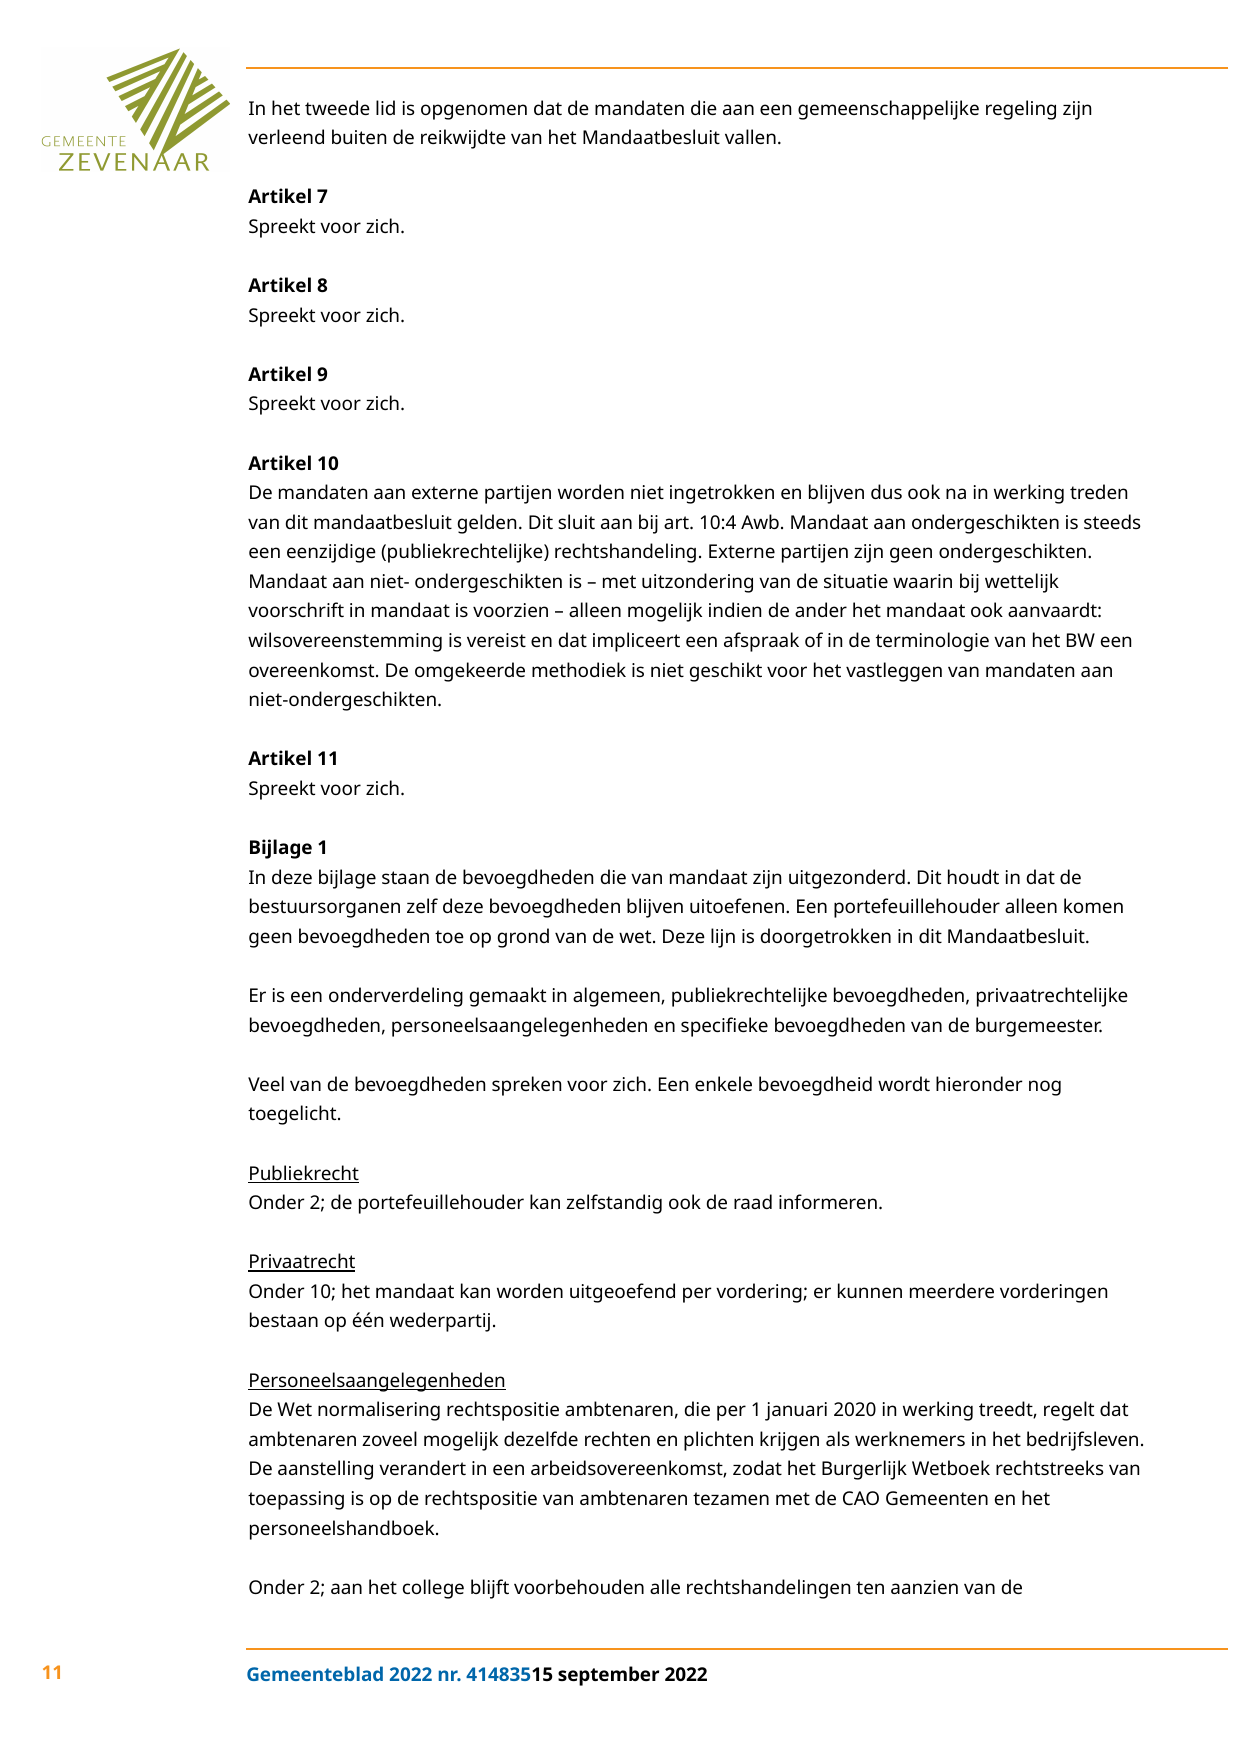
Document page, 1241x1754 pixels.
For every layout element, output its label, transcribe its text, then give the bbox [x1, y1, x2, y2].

text Onder 2; aan het college blijft voorbehouden alle rechtshandelingen ten aanzien van de [248, 1574, 1152, 1600]
picture [41, 47, 231, 172]
text In deze bijlage staan de bevoegdheden die van mandaat zijn uitgezonderd. Dit houdt in dat de bestuursorganen zelf deze bevoegdheden blijven uitoefenen. Een portefeuillehouder alleen komen geen bevoegdheden toe op grond van de wet. Deze lijn is doorgetrokken in dit Mandaatbesluit. [248, 864, 1152, 949]
text Personeelsaangelegenheden [248, 1367, 1152, 1393]
text Artikel 11 [248, 746, 1152, 771]
text Artikel 7 [248, 183, 1152, 209]
text Spreekt voor zich. [248, 775, 1152, 801]
text Artikel 8 [248, 272, 1152, 298]
text Onder 2; de portefeuillehouder kan zelfstandig ook de raad informeren. [248, 1189, 1152, 1215]
text Onder 10; het mandaat kan worden uitgeoefend per vordering; er kunnen meerdere vorderingen bestaan op één wederpartij. [248, 1278, 1152, 1333]
text Publiekrecht [248, 1160, 1152, 1186]
text Privaatrecht [248, 1248, 1152, 1274]
text Spreekt voor zich. [248, 302, 1152, 328]
text Artikel 10 [248, 450, 1152, 476]
text Spreekt voor zich. [248, 213, 1152, 239]
text In het tweede lid is opgenomen dat de mandaten die aan een gemeenschappelijke regeling zijn verleend buiten de reikwijdte van het Mandaatbesluit vallen. [248, 95, 1152, 150]
text De mandaten aan externe partijen worden niet ingetrokken en blijven dus ook na in werking treden van dit mandaatbesluit gelden. Dit sluit aan bij art. 10:4 Awb. Mandaat aan ondergeschikten is steeds een eenzijdige (publiekrechtelijke) rechtshandeling. Externe partijen zijn geen ondergeschikten. Mandaat aan niet- ondergeschikten is – met uitzondering van de situatie waarin bij wettelijk voorschrift in mandaat is voorzien – alleen mogelijk indien de ander het mandaat ook aanvaardt: wilsovereenstemming is vereist en dat impliceert een afspraak of in de terminologie van het BW een overeenkomst. De omgekeerde methodiek is niet geschikt voor het vastleggen van mandaten aan niet-ondergeschikten. [248, 479, 1152, 712]
text Er is een onderverdeling gemaakt in algemeen, publiekrechtelijke bevoegdheden, privaatrechtelijke bevoegdheden, personeelsaangelegenheden en specifieke bevoegdheden van de burgemeester. [248, 982, 1152, 1038]
text Artikel 9 [248, 361, 1152, 387]
text Veel van de bevoegdheden spreken voor zich. Een enkele bevoegdheid wordt hieronder nog toegelicht. [248, 1071, 1152, 1126]
text De Wet normalisering rechtspositie ambtenaren, die per 1 januari 2020 in werking treedt, regelt dat ambtenaren zoveel mogelijk dezelfde rechten en plichten krijgen als werknemers in het bedrijfsleven. De aanstelling verandert in een arbeidsovereenkomst, zodat het Burgerlijk Wetboek rechtstreeks van toepassing is op de rechtspositie van ambtenaren tezamen met de CAO Gemeenten en het personeelshandboek. [248, 1396, 1152, 1541]
text Bijlage 1 [248, 834, 1152, 860]
text Spreekt voor zich. [248, 391, 1152, 416]
